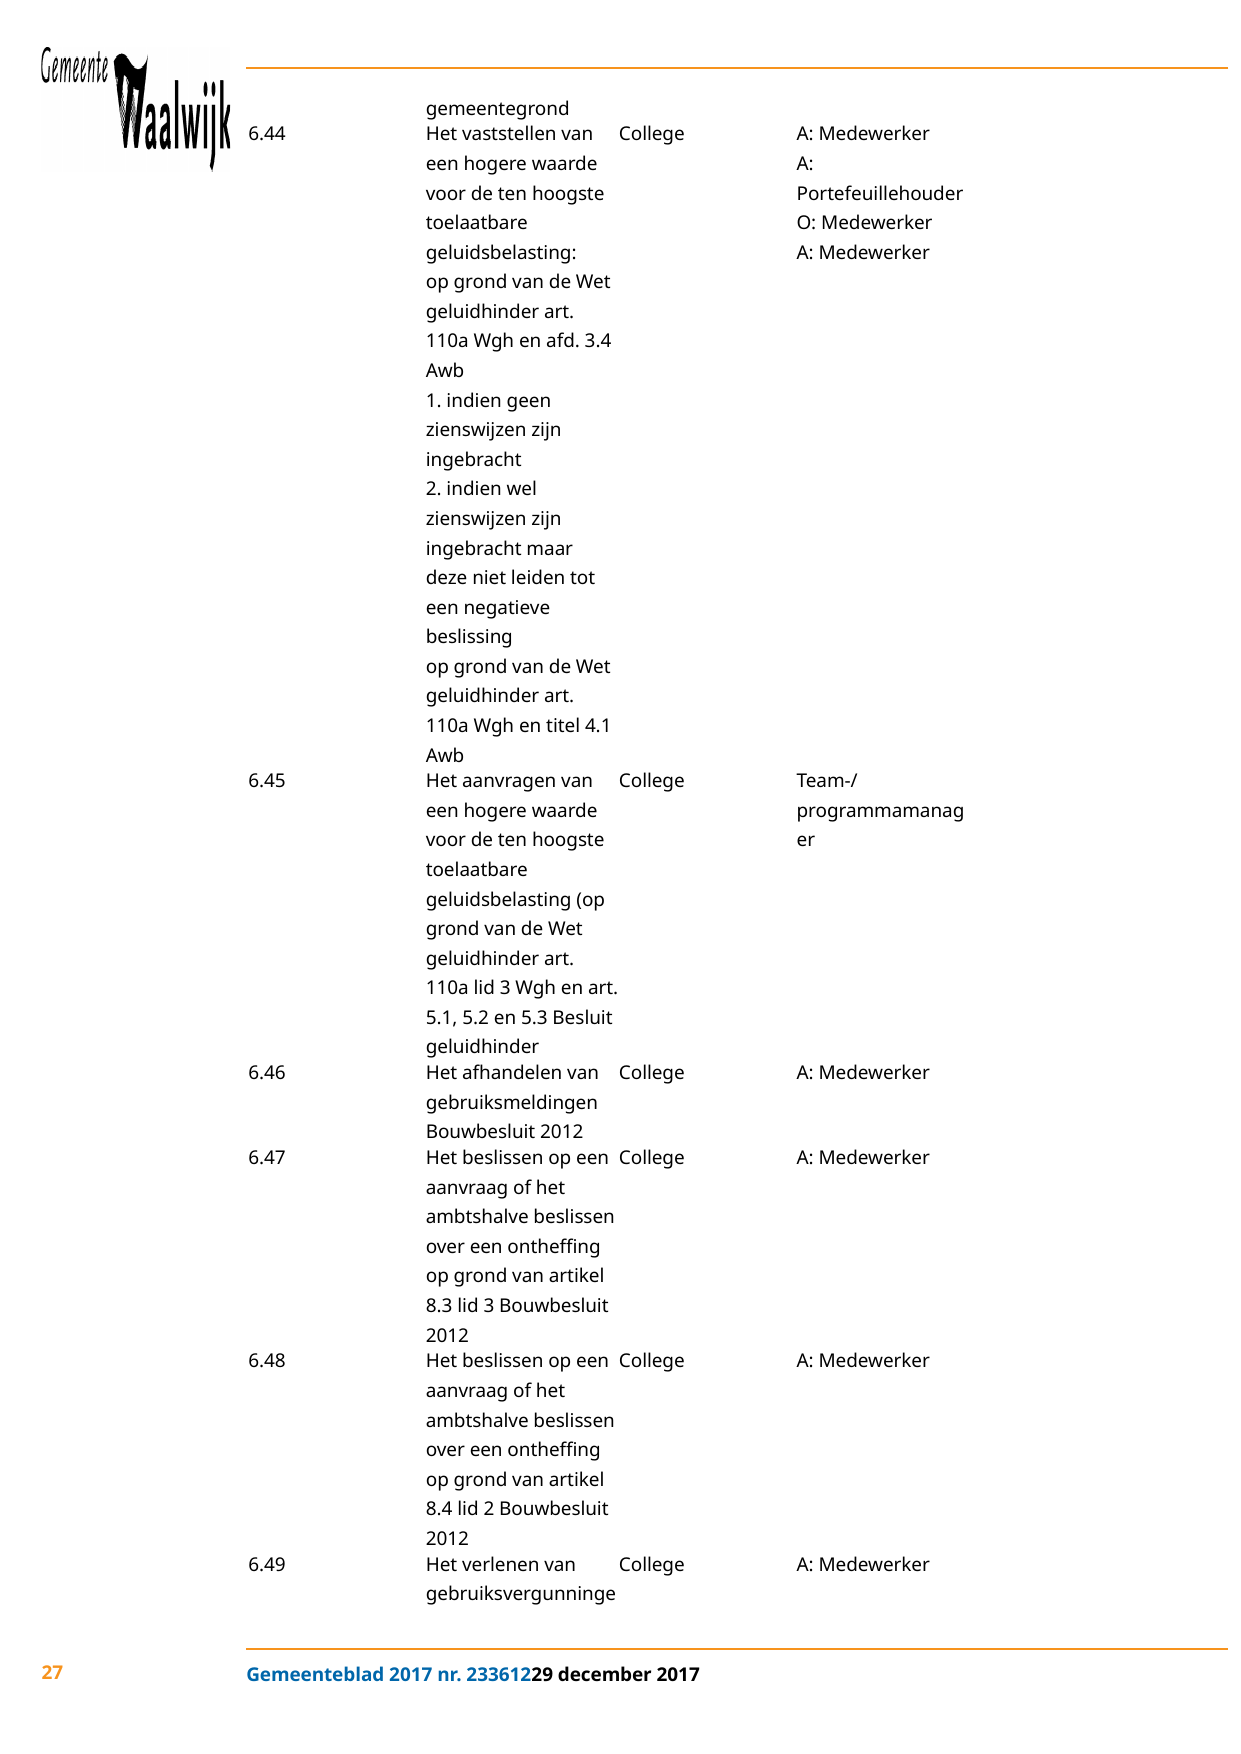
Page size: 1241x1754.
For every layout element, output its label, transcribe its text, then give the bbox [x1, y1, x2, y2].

table_cell 6.49 [248, 1551, 426, 1606]
table_cell [619, 95, 796, 121]
table_cell [974, 768, 1152, 1059]
table_cell 6.45 [248, 768, 426, 1059]
table_cell A: Medewerker [796, 1144, 974, 1348]
table_cell Het aanvragen van een hogere waarde voor de ten hoogste toelaatbare geluidsbelasting (op grond van de Wet geluidhinder art. 110a lid 3 Wgh en art. 5.1, 5.2 en 5.3 Besluit geluidhinder [426, 768, 619, 1059]
table_cell [974, 1060, 1152, 1144]
table_cell College [619, 768, 796, 1059]
table_cell College [619, 1348, 796, 1551]
table_cell Het verlenen van gebruiksvergunninge [426, 1551, 619, 1606]
table_cell College [619, 1551, 796, 1606]
table_cell Het afhandelen van gebruiksmeldingen Bouwbesluit 2012 [426, 1060, 619, 1144]
picture [41, 47, 231, 172]
table_cell [974, 1551, 1152, 1606]
table_cell College [619, 121, 796, 767]
table_cell 6.44 [248, 121, 426, 767]
table_cell A: Medewerker [796, 1551, 974, 1606]
table_cell [974, 1348, 1152, 1551]
table_cell A: Medewerker A: Portefeuillehouder O: Medewerker A: Medewerker [796, 121, 974, 767]
table_cell [974, 121, 1152, 767]
table_cell gemeentegrond [426, 95, 619, 121]
table_cell A: Medewerker [796, 1348, 974, 1551]
table_cell 6.48 [248, 1348, 426, 1551]
table_cell [248, 95, 426, 121]
table_cell College [619, 1060, 796, 1144]
table_cell Het beslissen op een aanvraag of het ambtshalve beslissen over een ontheffing op grond van artikel 8.4 lid 2 Bouwbesluit 2012 [426, 1348, 619, 1551]
table_cell 6.47 [248, 1144, 426, 1348]
table_cell Het vaststellen van een hogere waarde voor de ten hoogste toelaatbare geluidsbelasting: op grond van de Wet geluidhinder art. 110a Wgh en afd. 3.4 Awb 1. indien geen zienswijzen zijn ingebracht 2. indien wel zienswijzen zijn ingebracht maar deze niet leiden tot een negatieve beslissing op grond van de Wet geluidhinder art. 110a Wgh en titel 4.1 Awb [426, 121, 619, 767]
table_cell College [619, 1144, 796, 1348]
table_cell [974, 1144, 1152, 1348]
table_cell A: Medewerker [796, 1060, 974, 1144]
table_cell [796, 95, 974, 121]
table_cell [974, 95, 1152, 121]
table_cell 6.46 [248, 1060, 426, 1144]
table_cell Het beslissen op een aanvraag of het ambtshalve beslissen over een ontheffing op grond van artikel 8.3 lid 3 Bouwbesluit 2012 [426, 1144, 619, 1348]
table_cell Team-/programmamanager [796, 768, 974, 1059]
